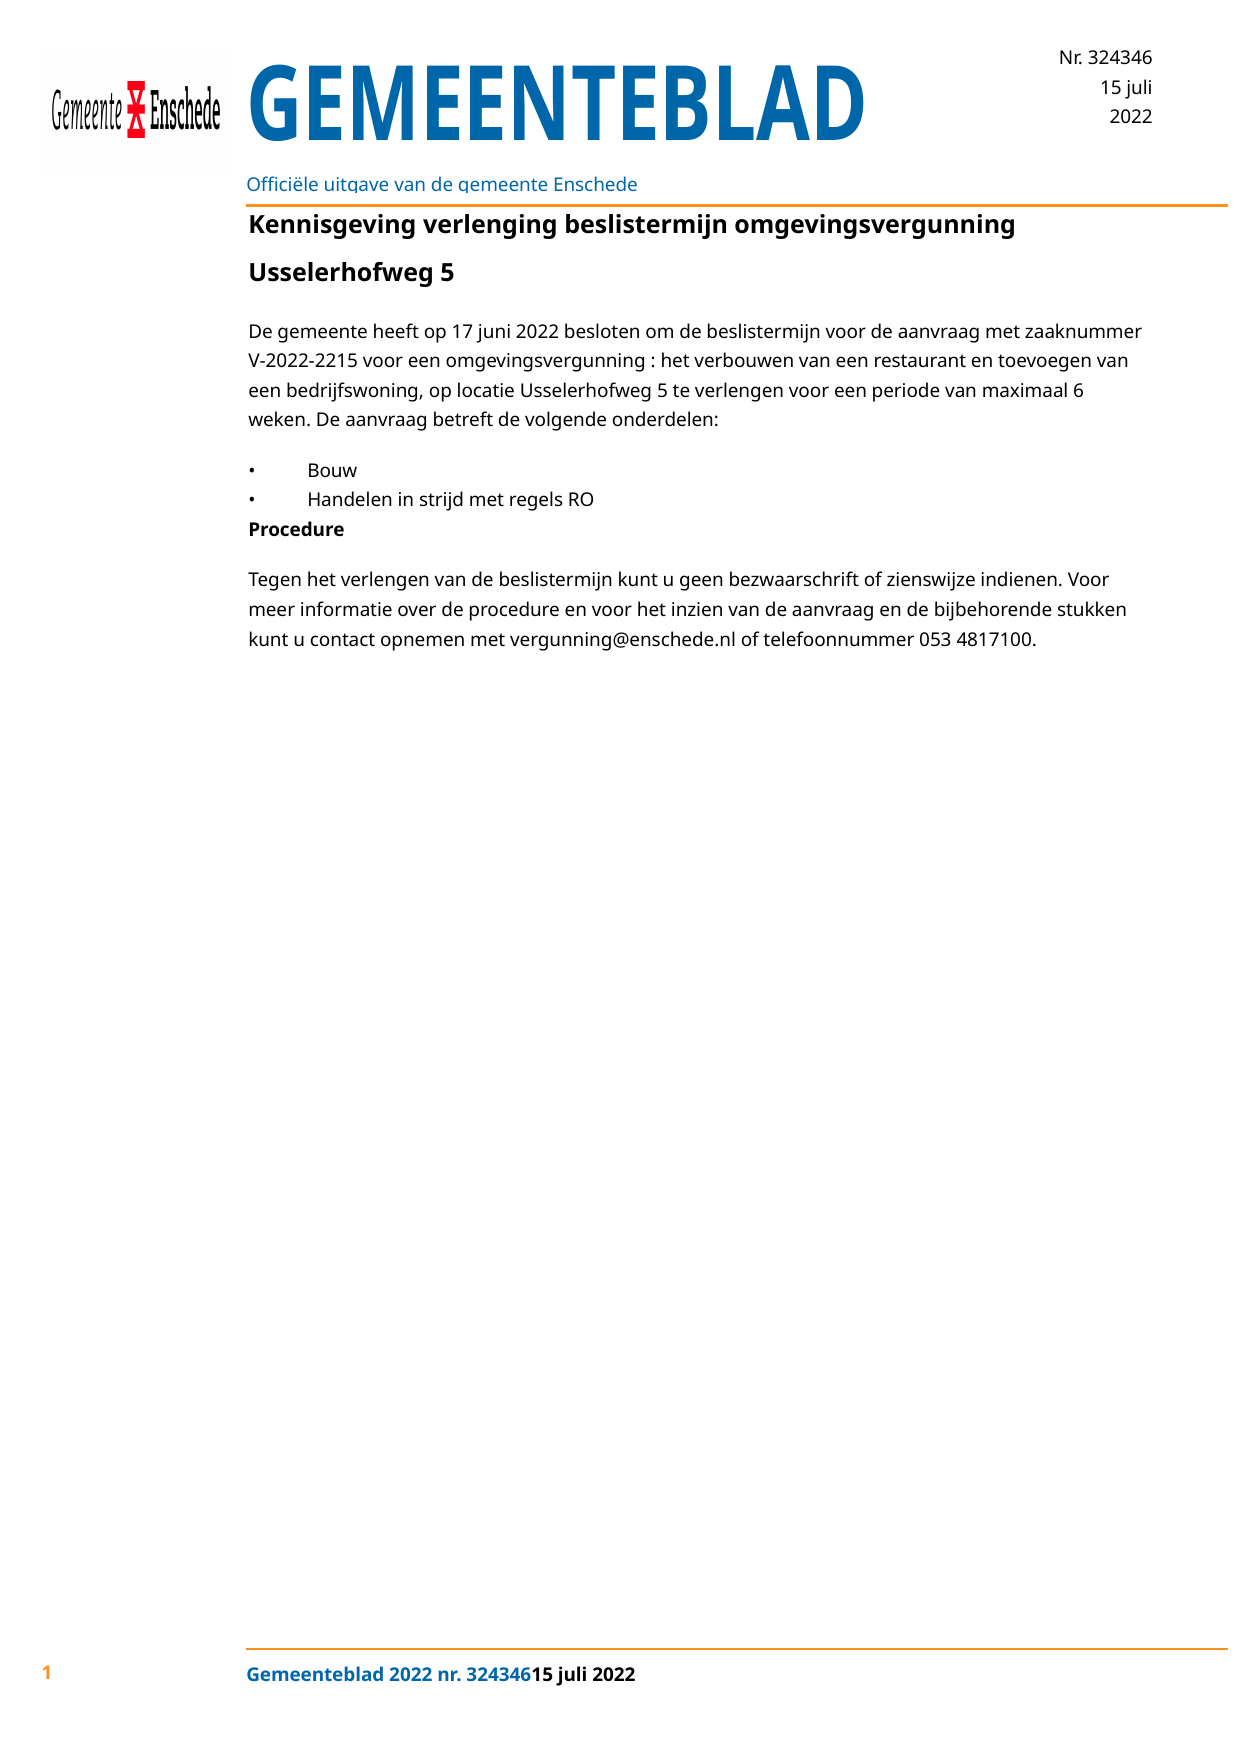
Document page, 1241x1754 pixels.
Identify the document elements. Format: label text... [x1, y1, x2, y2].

picture [41, 47, 231, 172]
list Bouw [248, 457, 1152, 483]
text Tegen het verlengen van de beslistermijn kunt u geen bezwaarschrift of zienswijze indienen. Voor meer informatie over de procedure en voor het inzien van de aanvraag en de bijbehorende stukken kunt u contact opnemen met vergunning@enschede.nl of telefoonnummer 053 4817100. [248, 567, 1152, 652]
list Handelen in strijd met regels RO [248, 487, 1152, 512]
text Procedure [248, 516, 1152, 542]
text Kennisgeving verlenging beslistermijn omgevingsvergunning Usselerhofweg 5 [248, 207, 1152, 288]
text De gemeente heeft op 17 juni 2022 besloten om de beslistermijn voor de aanvraag met zaaknummer V-2022-2215 voor een omgevingsvergunning : het verbouwen van een restaurant en toevoegen van een bedrijfswoning, op locatie Usselerhofweg 5 te verlengen voor een periode van maximaal 6 weken. De aanvraag betreft de volgende onderdelen: [248, 318, 1152, 432]
